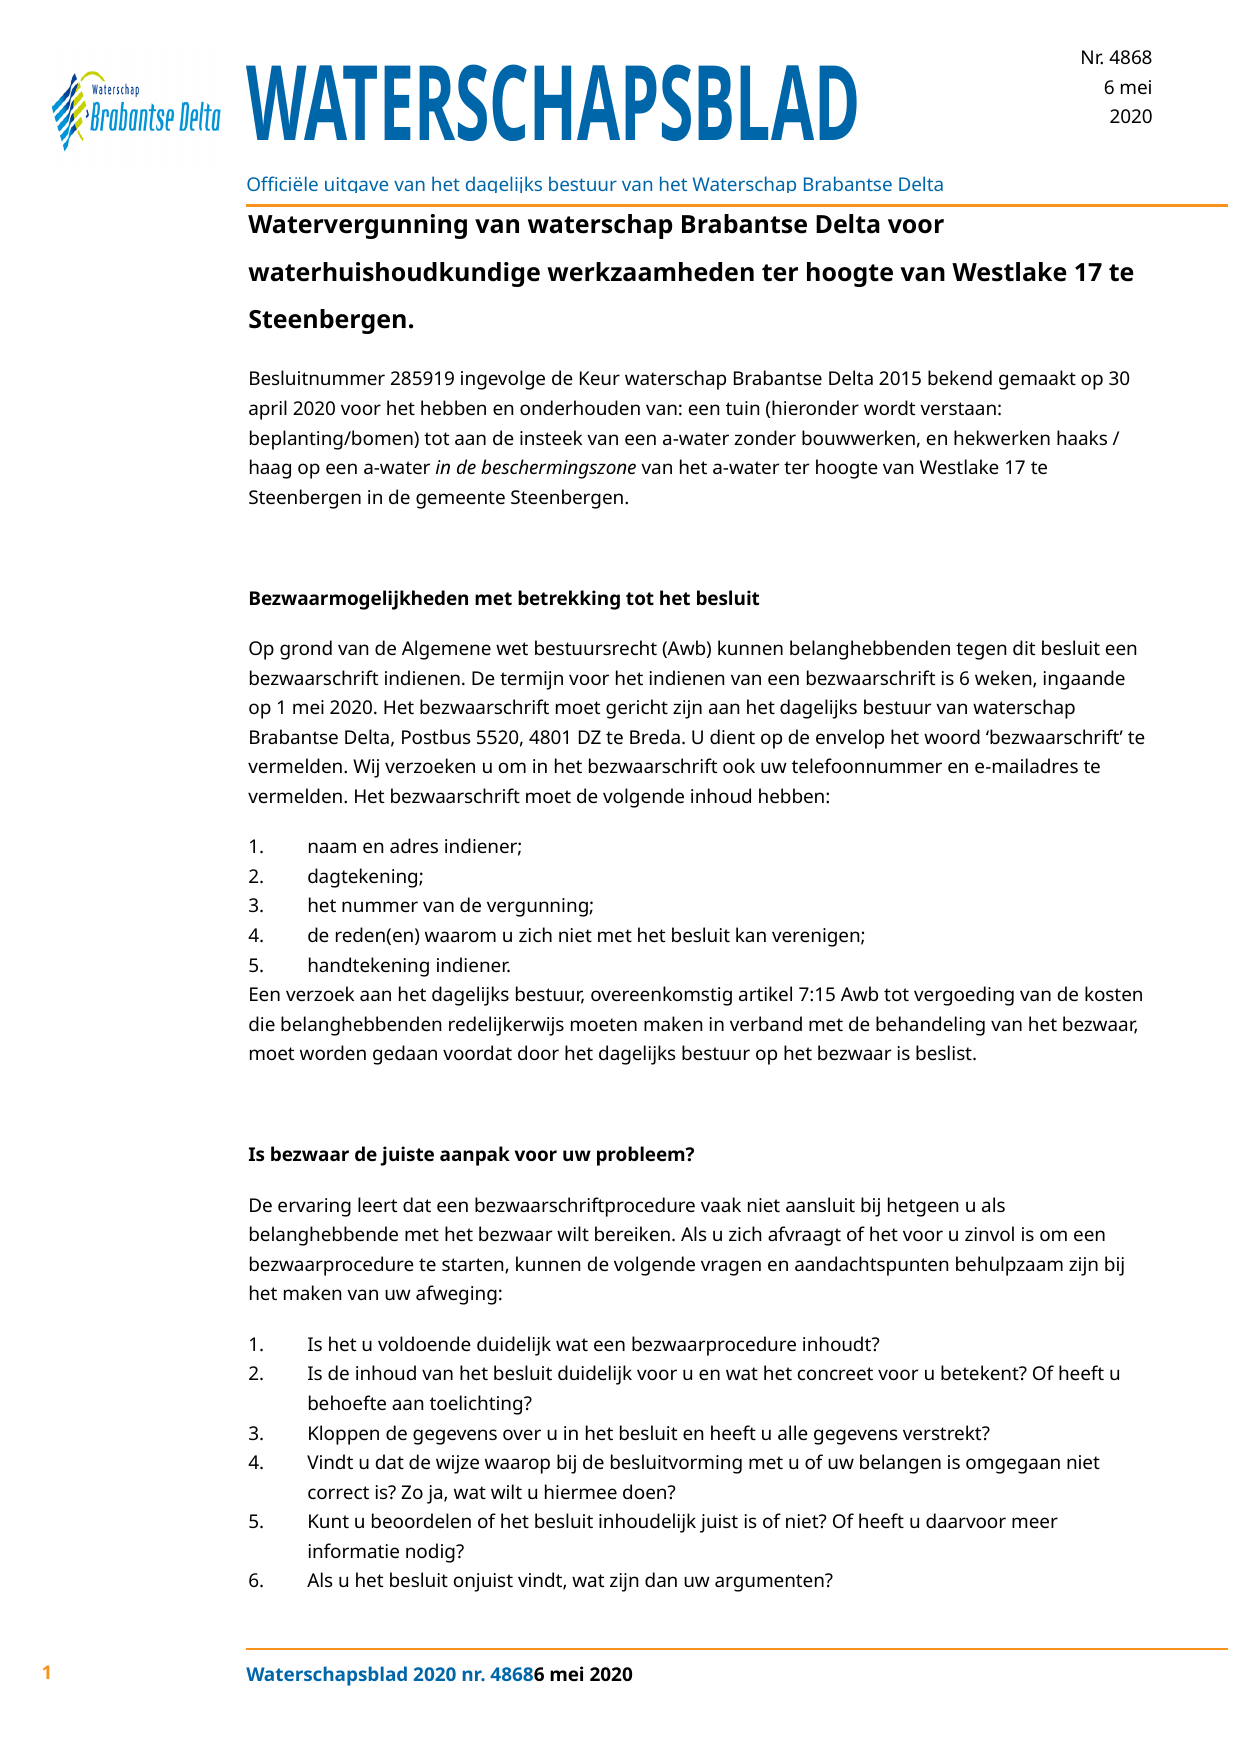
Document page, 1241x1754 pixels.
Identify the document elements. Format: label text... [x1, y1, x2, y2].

list Vindt u dat de wijze waarop bij de besluitvorming met u of uw belangen is omgegaan niet correct is? Zo ja, wat wilt u hiermee doen? [248, 1449, 1152, 1504]
picture [41, 47, 231, 172]
list Is het u voldoende duidelijk wat een bezwaarprocedure inhoudt? [248, 1331, 1152, 1357]
list Is de inhoud van het besluit duidelijk voor u en wat het concreet voor u betekent? Of heeft u behoefte aan toelichting? [248, 1361, 1152, 1416]
text De ervaring leert dat een bezwaarschriftprocedure vaak niet aansluit bij hetgeen u als belanghebbende met het bezwaar wilt bereiken. Als u zich afvraagt of het voor u zinvol is om een bezwaarprocedure te starten, kunnen de volgende vragen en aandachtspunten behulpzaam zijn bij het maken van uw afweging: [248, 1192, 1152, 1306]
text Op grond van de Algemene wet bestuursrecht (Awb) kunnen belanghebbenden tegen dit besluit een bezwaarschrift indienen. De termijn voor het indienen van een bezwaarschrift is 6 weken, ingaande op 1 mei 2020. Het bezwaarschrift moet gericht zijn aan het dagelijks bestuur van waterschap Brabantse Delta, Postbus 5520, 4801 DZ te Breda. U dient op de envelop het woord ‘bezwaarschrift’ te vermelden. Wij verzoeken u om in het bezwaarschrift ook uw telefoonnummer en e‑mailadres te vermelden. Het bezwaarschrift moet de volgende inhoud hebben: [248, 635, 1152, 809]
list Kloppen de gegevens over u in het besluit en heeft u alle gegevens verstrekt? [248, 1420, 1152, 1445]
list Als u het besluit onjuist vindt, wat zijn dan uw argumenten? [248, 1568, 1152, 1593]
text Bezwaarmogelijkheden met betrekking tot het besluit [248, 585, 1152, 610]
text Watervergunning van waterschap Brabantse Delta voor waterhuishoudkundige werkzaamheden ter hoogte van Westlake 17 te Steenbergen. [248, 207, 1152, 336]
list Kunt u beoordelen of het besluit inhoudelijk juist is of niet? Of heeft u daarvoor meer informatie nodig? [248, 1508, 1152, 1564]
text Een verzoek aan het dagelijks bestuur, overeenkomstig artikel 7:15 Awb tot vergoeding van de kosten die belanghebbenden redelijkerwijs moeten maken in verband met de behandeling van het bezwaar, moet worden gedaan voordat door het dagelijks bestuur op het bezwaar is beslist. [248, 981, 1152, 1066]
text Is bezwaar de juiste aanpak voor uw probleem? [248, 1141, 1152, 1167]
list dagtekening; [248, 863, 1152, 889]
list de reden(en) waarom u zich niet met het besluit kan verenigen; [248, 922, 1152, 948]
text Besluitnummer 285919 ingevolge de Keur waterschap Brabantse Delta 2015 bekend gemaakt op 30 april 2020 voor het hebben en onderhouden van: een tuin (hieronder wordt verstaan: beplanting/bomen) tot aan de insteek van een a-water zonder bouwwerken, en hekwerken haaks / haag op een a-water in de beschermingszone van het a-water ter hoogte van Westlake 17 te Steenbergen in de gemeente Steenbergen. [248, 366, 1152, 509]
list naam en adres indiener; [248, 833, 1152, 859]
list het nummer van de vergunning; [248, 893, 1152, 918]
list handtekening indiener. [248, 952, 1152, 977]
